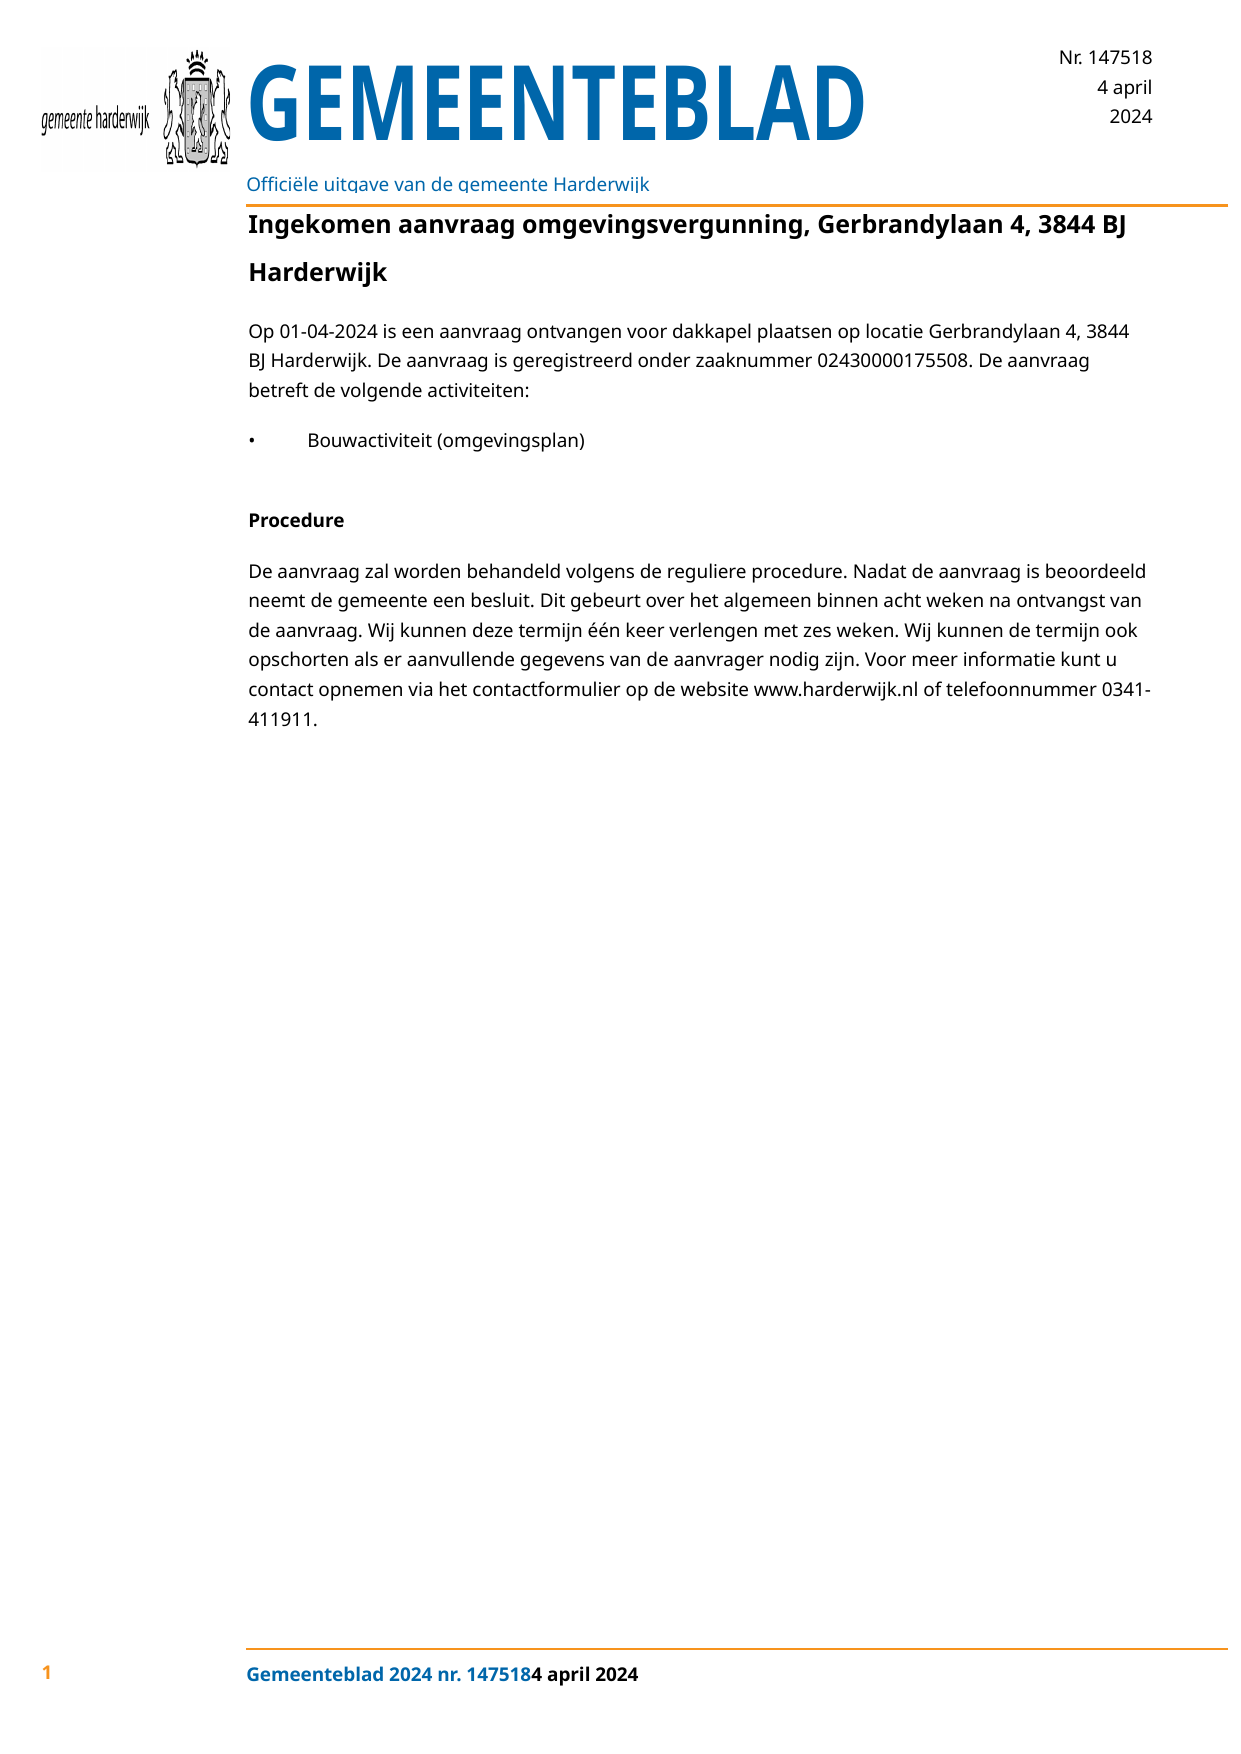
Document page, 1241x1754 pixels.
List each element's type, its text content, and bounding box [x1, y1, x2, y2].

text Ingekomen aanvraag omgevingsvergunning, Gerbrandylaan 4, 3844 BJ Harderwijk [248, 207, 1152, 288]
text De aanvraag zal worden behandeld volgens de reguliere procedure. Nadat de aanvraag is beoordeeld neemt de gemeente een besluit. Dit gebeurt over het algemeen binnen acht weken na ontvangst van de aanvraag. Wij kunnen deze termijn één keer verlengen met zes weken. Wij kunnen de termijn ook opschorten als er aanvullende gegevens van de aanvrager nodig zijn. Voor meer informatie kunt u contact opnemen via het contactformulier op de website www.harderwijk.nl of telefoonnummer 0341-411911. [248, 558, 1152, 732]
list Bouwactiviteit (omgevingsplan) [248, 427, 1152, 453]
picture [41, 47, 231, 172]
text Procedure [248, 507, 1152, 533]
text Op 01-04-2024 is een aanvraag ontvangen voor dakkapel plaatsen op locatie Gerbrandylaan 4, 3844 BJ Harderwijk. De aanvraag is geregistreerd onder zaaknummer 02430000175508. De aanvraag betreft de volgende activiteiten: [248, 318, 1152, 403]
